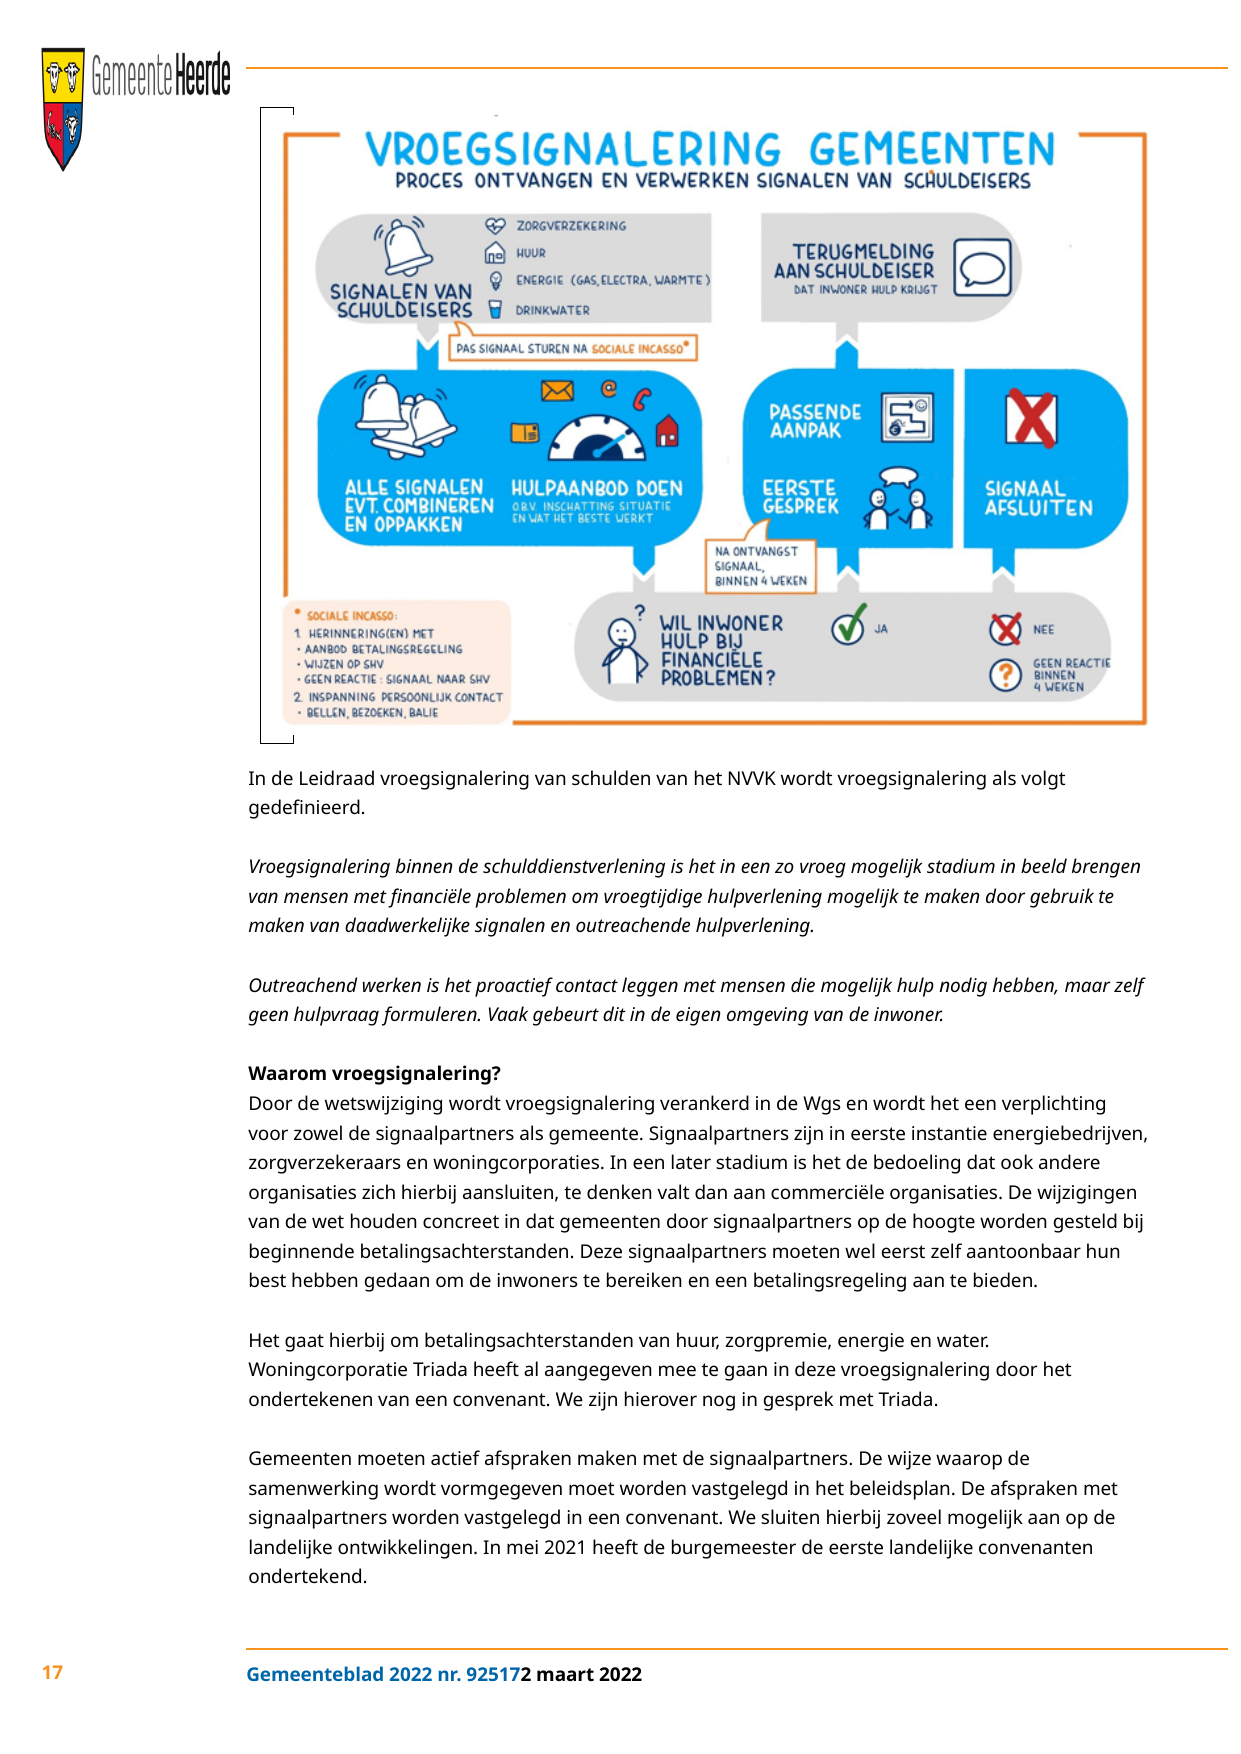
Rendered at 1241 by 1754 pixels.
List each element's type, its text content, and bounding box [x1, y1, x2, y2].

text Vroegsignalering binnen de schulddienstverlening is het in een zo vroeg mogelijk stadium in beeld brengen van mensen met financiële problemen om vroegtijdige hulpverlening mogelijk te maken door gebruik te maken van daadwerkelijke signalen en outreachende hulpverlening. [248, 853, 1152, 938]
text Door de wetswijziging wordt vroegsignalering verankerd in de Wgs en wordt het een verplichting voor zowel de signaalpartners als gemeente. Signaalpartners zijn in eerste instantie energiebedrijven, zorgverzekeraars en woningcorporaties. In een later stadium is het de bedoeling dat ook andere organisaties zich hierbij aansluiten, te denken valt dan aan commerciële organisaties. De wijzigingen van de wet houden concreet in dat gemeenten door signaalpartners op de hoogte worden gesteld bij beginnende betalingsachterstanden. Deze signaalpartners moeten wel eerst zelf aantoonbaar hun best hebben gedaan om de inwoners te bereiken en een betalingsregeling aan te bieden. [248, 1090, 1152, 1293]
text Outreachend werken is het proactief contact leggen met mensen die mogelijk hulp nodig hebben, maar zelf geen hulpvraag formuleren. Vaak gebeurt dit in de eigen omgeving van de inwoner. [248, 972, 1152, 1027]
text Gemeenten moeten actief afspraken maken met de signaalpartners. De wijze waarop de samenwerking wordt vormgegeven moet worden vastgelegd in het beleidsplan. De afspraken met signaalpartners worden vastgelegd in een convenant. We sluiten hierbij zoveel mogelijk aan op de landelijke ontwikkelingen. In mei 2021 heeft de burgemeester de eerste landelijke convenanten ondertekend. [248, 1445, 1152, 1589]
text In de Leidraad vroegsignalering van schulden van het NVVK wordt vroegsignalering als volgt gedefinieerd. [248, 765, 1152, 820]
picture [268, 115, 1173, 735]
text Het gaat hierbij om betalingsachterstanden van huur, zorgpremie, energie en water. Woningcorporatie Triada heeft al aangegeven mee te gaan in deze vroegsignalering door het ondertekenen van een convenant. We zijn hierover nog in gesprek met Triada. [248, 1327, 1152, 1412]
text Waarom vroegsignalering? [248, 1061, 1152, 1086]
picture [41, 47, 231, 172]
